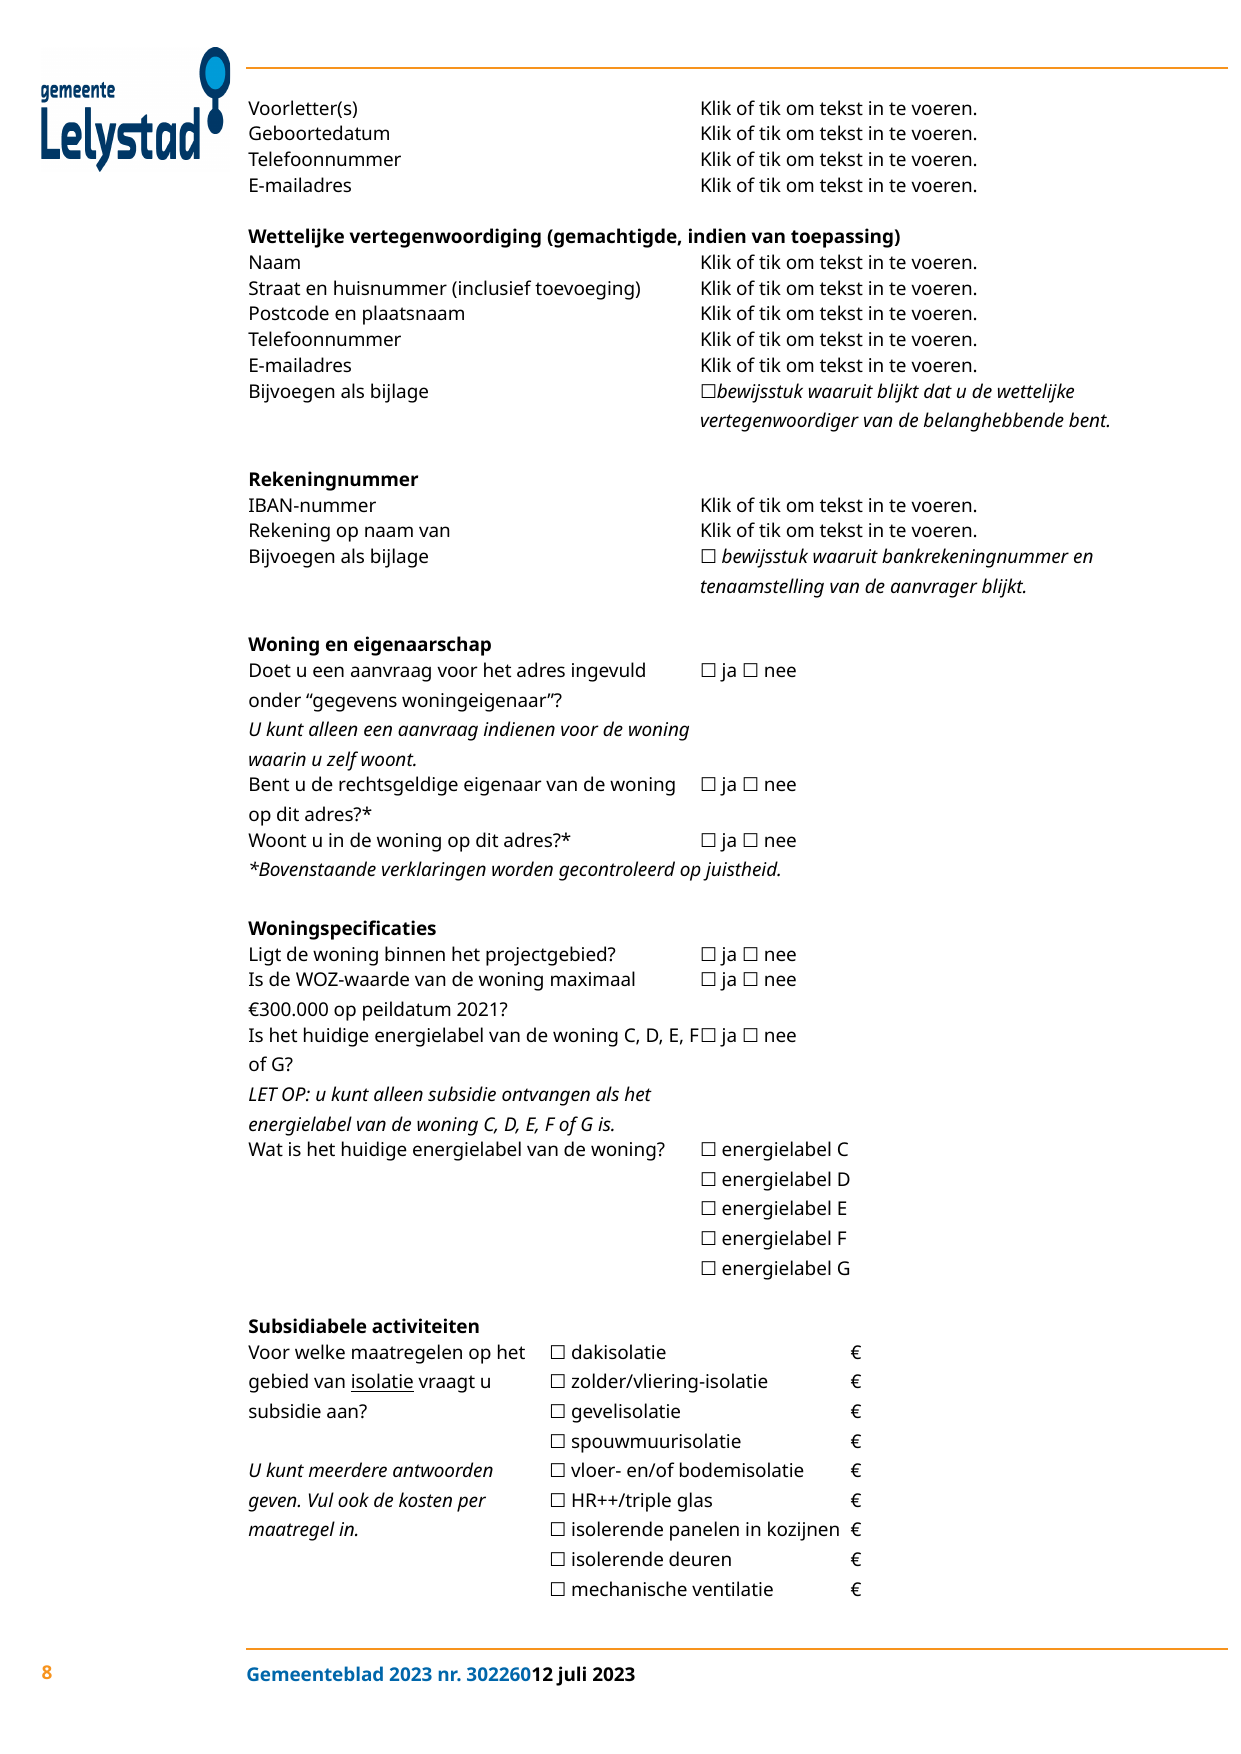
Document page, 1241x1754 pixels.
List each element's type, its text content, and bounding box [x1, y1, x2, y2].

table_cell ☐ bewijsstuk waaruit bankrekeningnummer en tenaamstelling van de aanvrager blijkt. [700, 543, 1152, 598]
table_cell ☐ ja ☐ nee [700, 772, 1152, 827]
picture [41, 47, 231, 172]
table_cell Geboortedatum [248, 121, 700, 146]
table_cell Telefoonnummer [248, 326, 700, 352]
table_cell [700, 198, 1152, 223]
table_cell Postcode en plaatsnaam [248, 301, 700, 326]
table_cell Rekening op naam van [248, 518, 700, 543]
table_cell Straat en huisnummer (inclusief toevoeging) [248, 275, 700, 301]
table_header Woningspecificaties [248, 915, 1152, 941]
table_cell Woont u in de woning op dit adres?* [248, 827, 700, 853]
table_cell Is het huidige energielabel van de woning C, D, E, F of G? LET OP: u kunt alleen subsidie ontvangen als het energielabel van de woning C, D, E, F of G is. [248, 1022, 700, 1136]
table_cell E-mailadres [248, 352, 700, 378]
table_cell ☐bewijsstuk waaruit blijkt dat u de wettelijke vertegenwoordiger van de belanghebbende bent. [700, 378, 1152, 433]
table_cell Klik of tik om tekst in te voeren. [700, 146, 1152, 172]
text *Bovenstaande verklaringen worden gecontroleerd op juistheid. [248, 856, 1152, 882]
table_cell E-mailadres [248, 172, 700, 198]
table_cell ☐ ja ☐ nee [700, 941, 1152, 967]
table_header Rekeningnummer [248, 466, 1152, 492]
table_cell Klik of tik om tekst in te voeren. [700, 275, 1152, 301]
table_cell Doet u een aanvraag voor het adres ingevuld onder “gegevens woningeigenaar”? U kunt alleen een aanvraag indienen voor de woning waarin u zelf woont. [248, 657, 700, 772]
table_cell Wettelijke vertegenwoordiging (gemachtigde, indien van toepassing) [248, 224, 1152, 249]
table_cell Klik of tik om tekst in te voeren. [700, 95, 1152, 121]
table_cell Voor welke maatregelen op het gebied van isolatie vraagt u subsidie aan? U kunt meerdere antwoorden geven. Vul ook de kosten per maatregel in. [248, 1339, 549, 1602]
table_cell ☐ ja ☐ nee [700, 1022, 1152, 1136]
table_cell Bijvoegen als bijlage [248, 378, 700, 433]
table_cell Wat is het huidige energielabel van de woning? [248, 1136, 700, 1281]
table_cell Voorletter(s) [248, 95, 700, 121]
table_cell € € € € € € € € € [850, 1339, 1152, 1602]
table_cell ☐ ja ☐ nee [700, 827, 1152, 853]
table_cell Bijvoegen als bijlage [248, 543, 700, 598]
table_cell Klik of tik om tekst in te voeren. [700, 121, 1152, 146]
table_cell Klik of tik om tekst in te voeren. [700, 492, 1152, 517]
table_cell Klik of tik om tekst in te voeren. [700, 249, 1152, 275]
table_cell Klik of tik om tekst in te voeren. [700, 326, 1152, 352]
table_cell Bent u de rechtsgeldige eigenaar van de woning op dit adres?* [248, 772, 700, 827]
table_cell ☐ ja ☐ nee [700, 657, 1152, 772]
table_cell Telefoonnummer [248, 146, 700, 172]
table_cell Ligt de woning binnen het projectgebied? [248, 941, 700, 967]
table_cell Is de WOZ-waarde van de woning maximaal €300.000 op peildatum 2021? [248, 967, 700, 1022]
table_header [850, 1314, 1152, 1339]
table_cell Klik of tik om tekst in te voeren. [700, 172, 1152, 198]
table_cell Klik of tik om tekst in te voeren. [700, 301, 1152, 326]
table_header Subsidiabele activiteiten [248, 1314, 850, 1339]
table_cell Naam [248, 249, 700, 275]
table_cell [248, 198, 700, 223]
table_cell ☐ dakisolatie ☐ zolder/vliering-isolatie ☐ gevelisolatie ☐ spouwmuurisolatie ☐ vloer- en/of bodemisolatie ☐ HR++/triple glas ☐ isolerende panelen in kozijnen ☐ isolerende deuren ☐ mechanische ventilatie [549, 1339, 850, 1602]
table_header Woning en eigenaarschap [248, 631, 1152, 657]
table_cell Klik of tik om tekst in te voeren. [700, 518, 1152, 543]
table_cell Klik of tik om tekst in te voeren. [700, 352, 1152, 378]
table_cell IBAN-nummer [248, 492, 700, 517]
table_cell ☐ energielabel C ☐ energielabel D ☐ energielabel E ☐ energielabel F ☐ energielabel G [700, 1136, 1152, 1281]
table_cell ☐ ja ☐ nee [700, 967, 1152, 1022]
